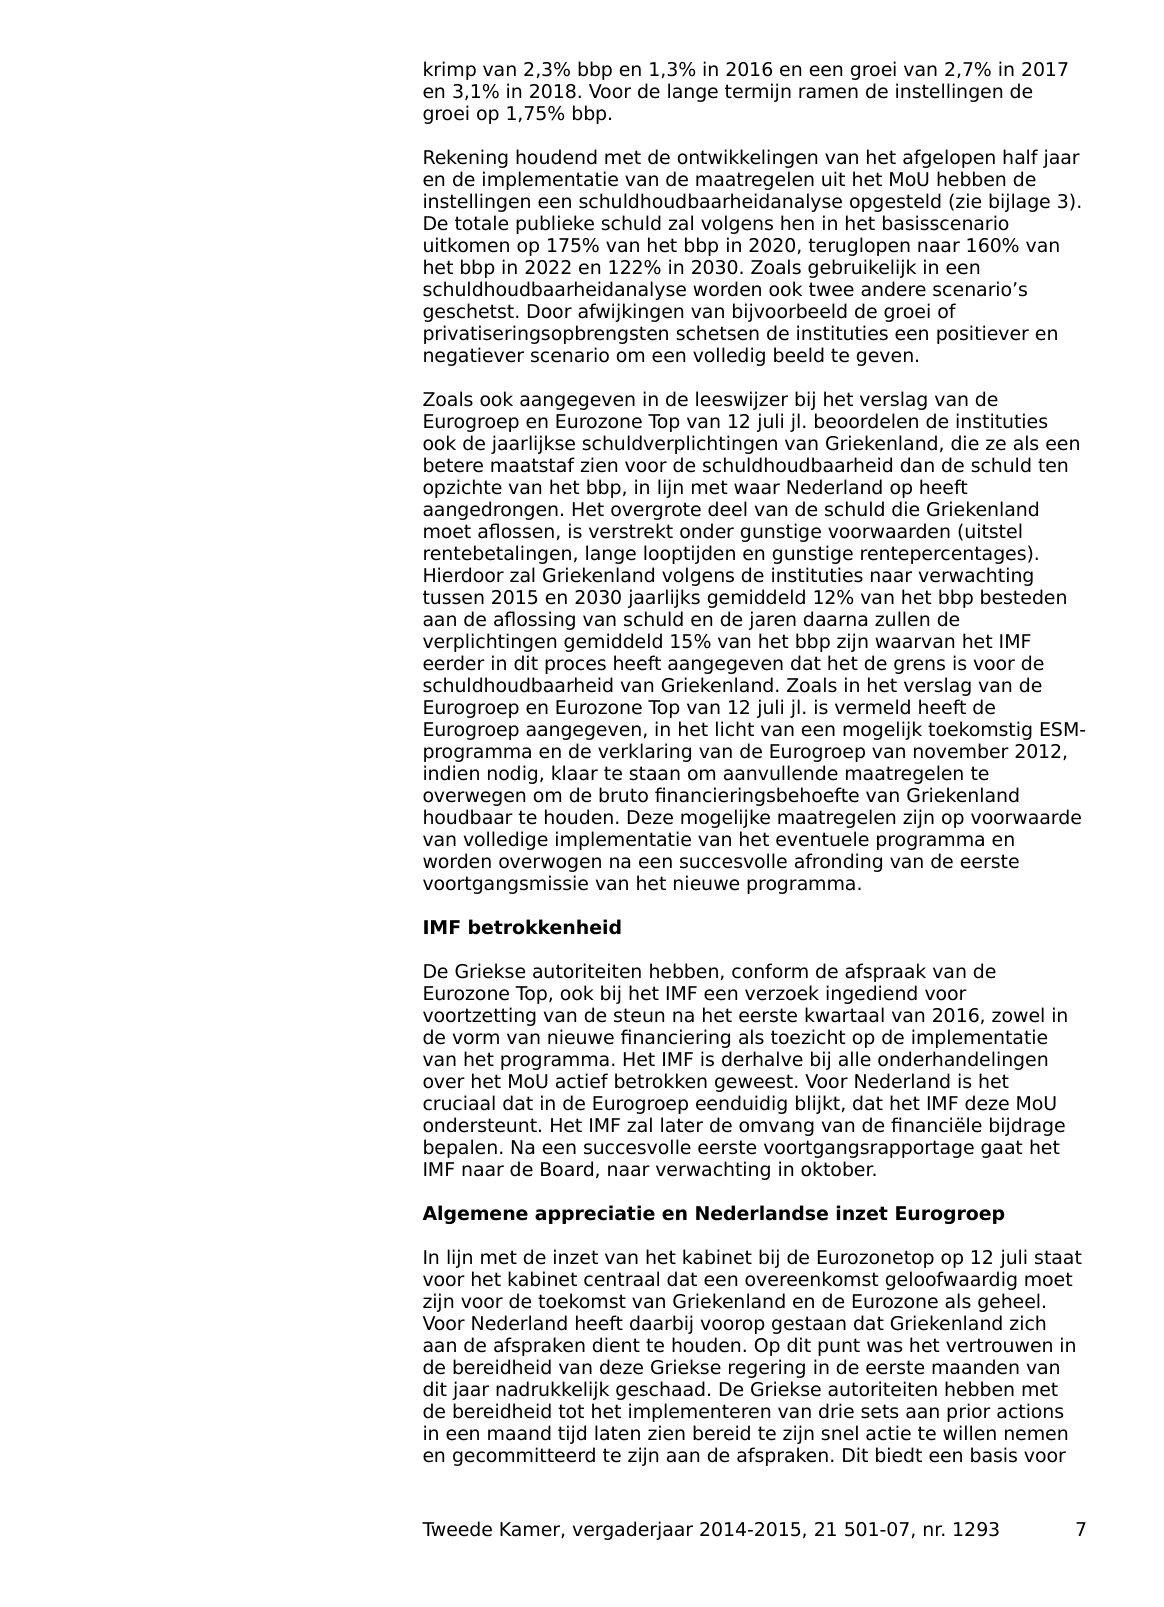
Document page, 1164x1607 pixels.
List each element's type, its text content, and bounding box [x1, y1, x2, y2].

text De Griekse autoriteiten hebben, conform de afspraak van de Eurozone Top, ook bij het IMF een verzoek ingediend voor voortzetting van de steun na het eerste kwartaal van 2016, zowel in de vorm van nieuwe financiering als toezicht op de implementatie van het programma. Het IMF is derhalve bij alle onderhandelingen over het MoU actief betrokken geweest. Voor Nederland is het cruciaal dat in de Eurogroep eenduidig blijkt, dat het IMF deze MoU ondersteunt. Het IMF zal later de omvang van de financiële bijdrage bepalen. Na een succesvolle eerste voortgangsrapportage gaat het IMF naar de Board, naar verwachting in oktober. [422, 961, 1087, 1181]
text Rekening houdend met de ontwikkelingen van het afgelopen half jaar en de implementatie van de maatregelen uit het MoU hebben de instellingen een schuldhoudbaarheidanalyse opgesteld (zie bijlage 3). De totale publieke schuld zal volgens hen in het basisscenario uitkomen op 175% van het bbp in 2020, teruglopen naar 160% van het bbp in 2022 en 122% in 2030. Zoals gebruikelijk in een schuldhoudbaarheidanalyse worden ook twee andere scenario’s geschetst. Door afwijkingen van bijvoorbeeld de groei of privatiseringsopbrengsten schetsen de instituties een positiever en negatiever scenario om een volledig beeld te geven. [422, 147, 1087, 367]
text Zoals ook aangegeven in de leeswijzer bij het verslag van de Eurogroep en Eurozone Top van 12 juli jl. beoordelen de instituties ook de jaarlijkse schuldverplichtingen van Griekenland, die ze als een betere maatstaf zien voor de schuldhoudbaarheid dan de schuld ten opzichte van het bbp, in lijn met waar Nederland op heeft aangedrongen. Het overgrote deel van de schuld die Griekenland moet aflossen, is verstrekt onder gunstige voorwaarden (uitstel rentebetalingen, lange looptijden en gunstige rentepercentages). Hierdoor zal Griekenland volgens de instituties naar verwachting tussen 2015 en 2030 jaarlijks gemiddeld 12% van het bbp besteden aan de aflossing van schuld en de jaren daarna zullen de verplichtingen gemiddeld 15% van het bbp zijn waarvan het IMF eerder in dit proces heeft aangegeven dat het de grens is voor de schuldhoudbaarheid van Griekenland. Zoals in het verslag van de Eurogroep en Eurozone Top van 12 juli jl. is vermeld heeft de Eurogroep aangegeven, in het licht van een mogelijk toekomstig ESM-programma en de verklaring van de Eurogroep van november 2012, indien nodig, klaar te staan om aanvullende maatregelen te overwegen om de bruto financieringsbehoefte van Griekenland houdbaar te houden. Deze mogelijke maatregelen zijn op voorwaarde van volledige implementatie van het eventuele programma en worden overwogen na een succesvolle afronding van de eerste voortgangsmissie van het nieuwe programma. [422, 389, 1087, 895]
text In lijn met de inzet van het kabinet bij de Eurozonetop op 12 juli staat voor het kabinet centraal dat een overeenkomst geloofwaardig moet zijn voor de toekomst van Griekenland en de Eurozone als geheel. Voor Nederland heeft daarbij voorop gestaan dat Griekenland zich aan de afspraken dient te houden. Op dit punt was het vertrouwen in de bereidheid van deze Griekse regering in de eerste maanden van dit jaar nadrukkelijk geschaad. De Griekse autoriteiten hebben met de bereidheid tot het implementeren van drie sets aan prior actions in een maand tijd laten zien bereid te zijn snel actie te willen nemen en gecommitteerd te zijn aan de afspraken. Dit biedt een basis voor [422, 1247, 1087, 1467]
subtitle IMF betrokkenheid [422, 917, 1087, 939]
text krimp van 2,3% bbp en 1,3% in 2016 en een groei van 2,7% in 2017 en 3,1% in 2018. Voor de lange termijn ramen de instellingen de groei op 1,75% bbp. [422, 59, 1087, 125]
subtitle Algemene appreciatie en Nederlandse inzet Eurogroep [422, 1203, 1087, 1225]
